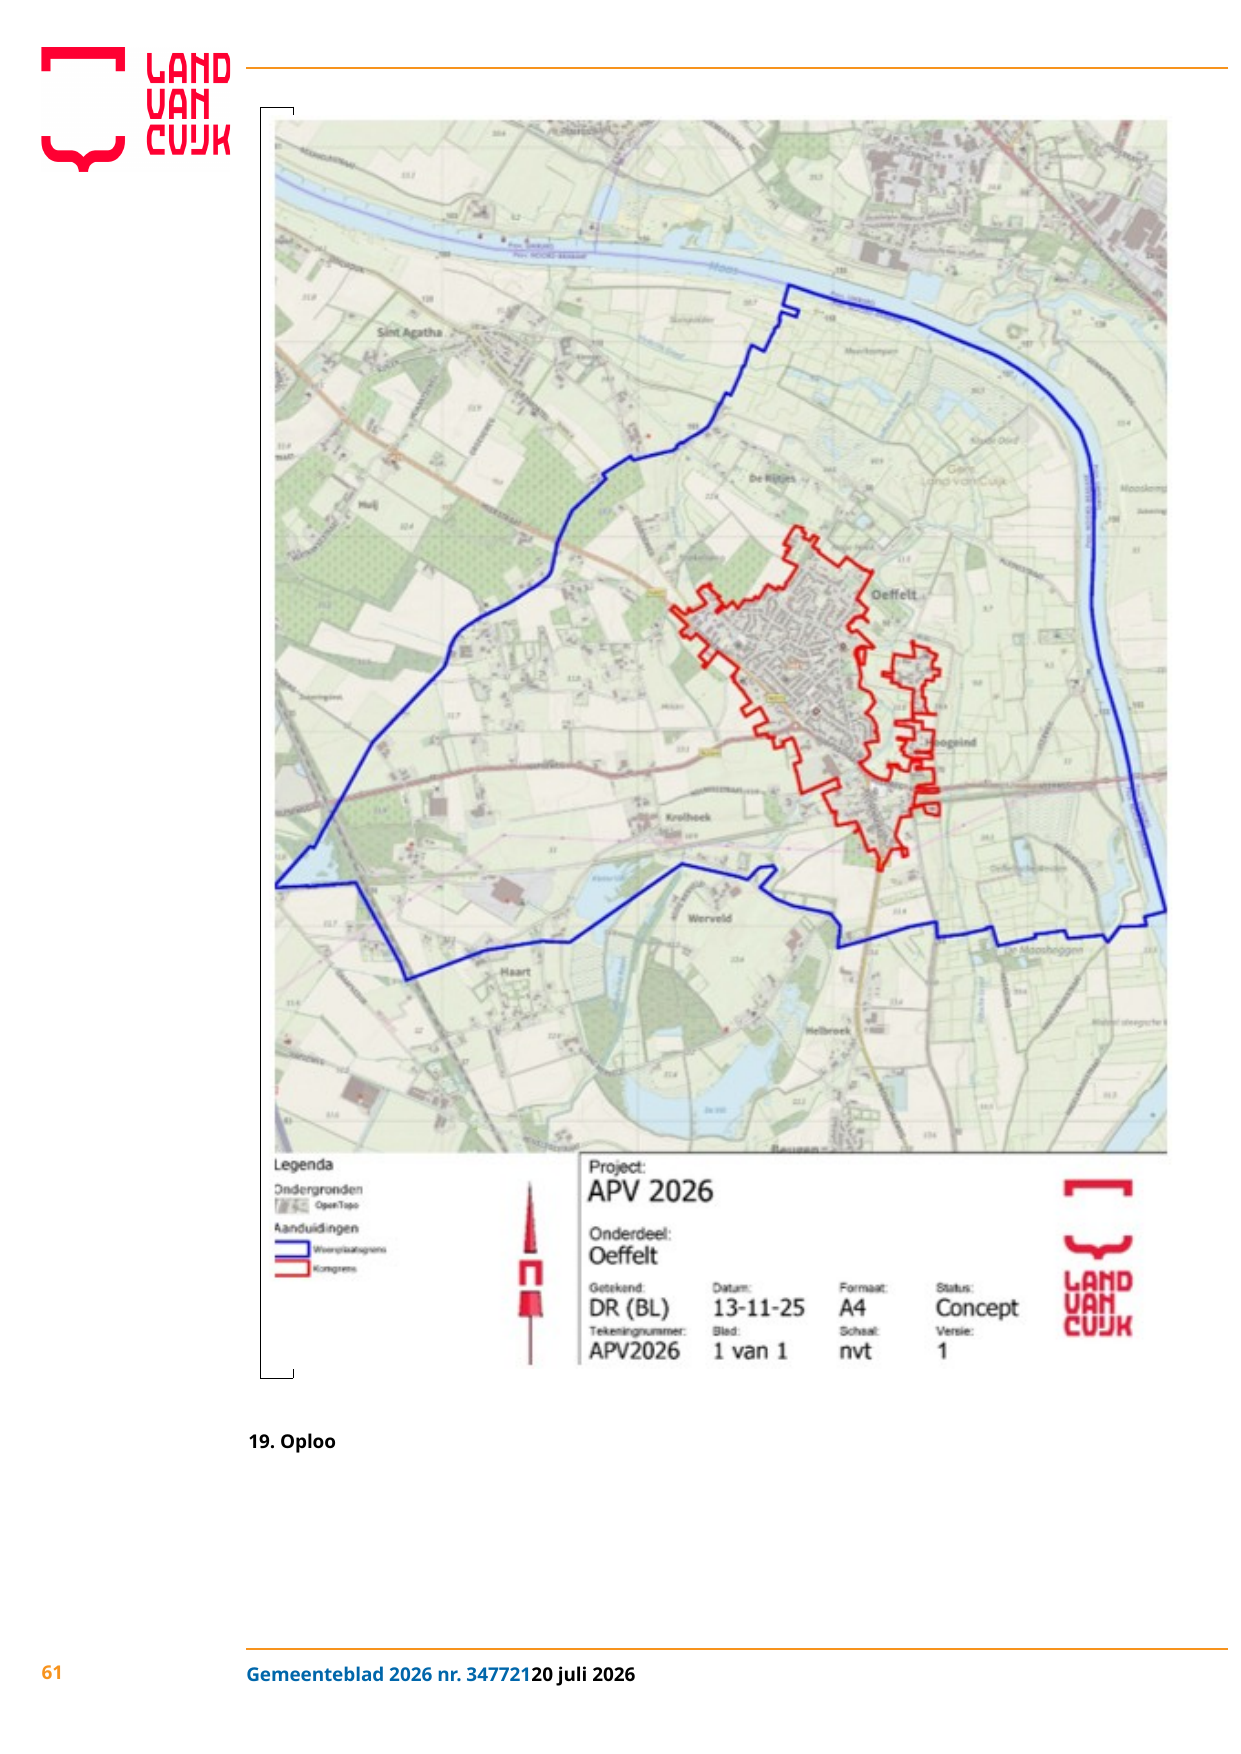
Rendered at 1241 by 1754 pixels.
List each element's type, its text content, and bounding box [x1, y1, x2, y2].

picture [268, 115, 1173, 1369]
picture [41, 47, 231, 172]
text 19. Oploo [248, 1428, 1152, 1454]
